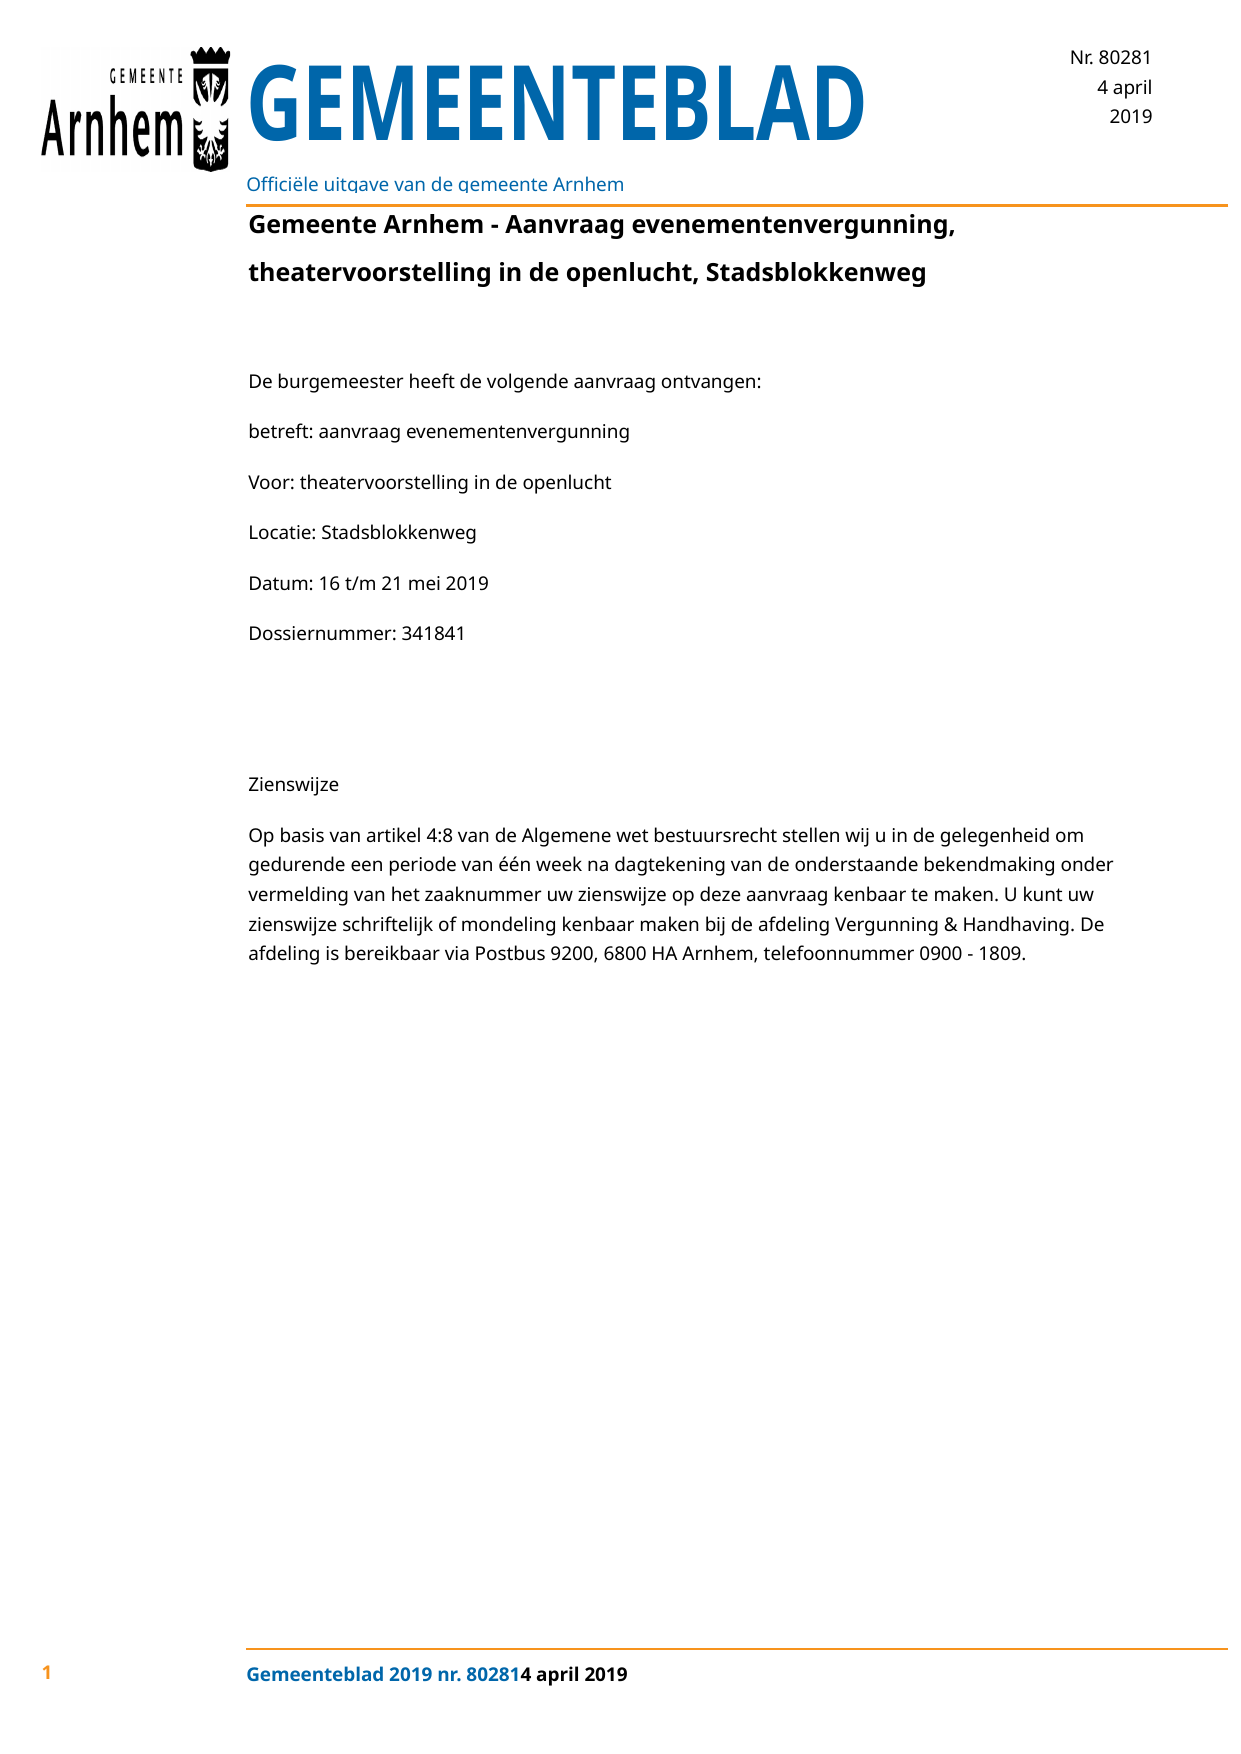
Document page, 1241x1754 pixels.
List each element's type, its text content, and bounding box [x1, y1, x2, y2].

text Locatie: Stadsblokkenweg [248, 519, 1152, 545]
text Datum: 16 t/m 21 mei 2019 [248, 570, 1152, 596]
text Op basis van artikel 4:8 van de Algemene wet bestuursrecht stellen wij u in de gelegenheid om gedurende een periode van één week na dagtekening van de onderstaande bekendmaking onder vermelding van het zaaknummer uw zienswijze op deze aanvraag kenbaar te maken. U kunt uw zienswijze schriftelijk of mondeling kenbaar maken bij de afdeling Vergunning & Handhaving. De afdeling is bereikbaar via Postbus 9200, 6800 HA Arnhem, telefoonnummer 0900 - 1809. [248, 822, 1152, 966]
text Zienswijze [248, 772, 1152, 797]
text Gemeente Arnhem - Aanvraag evenementenvergunning, theatervoorstelling in de openlucht, Stadsblokkenweg [248, 207, 1152, 288]
text Voor: theatervoorstelling in de openlucht [248, 469, 1152, 495]
text De burgemeester heeft de volgende aanvraag ontvangen: [248, 368, 1152, 394]
text Dossiernummer: 341841 [248, 620, 1152, 646]
text betreft: aanvraag evenementenvergunning [248, 419, 1152, 444]
picture [41, 47, 231, 172]
